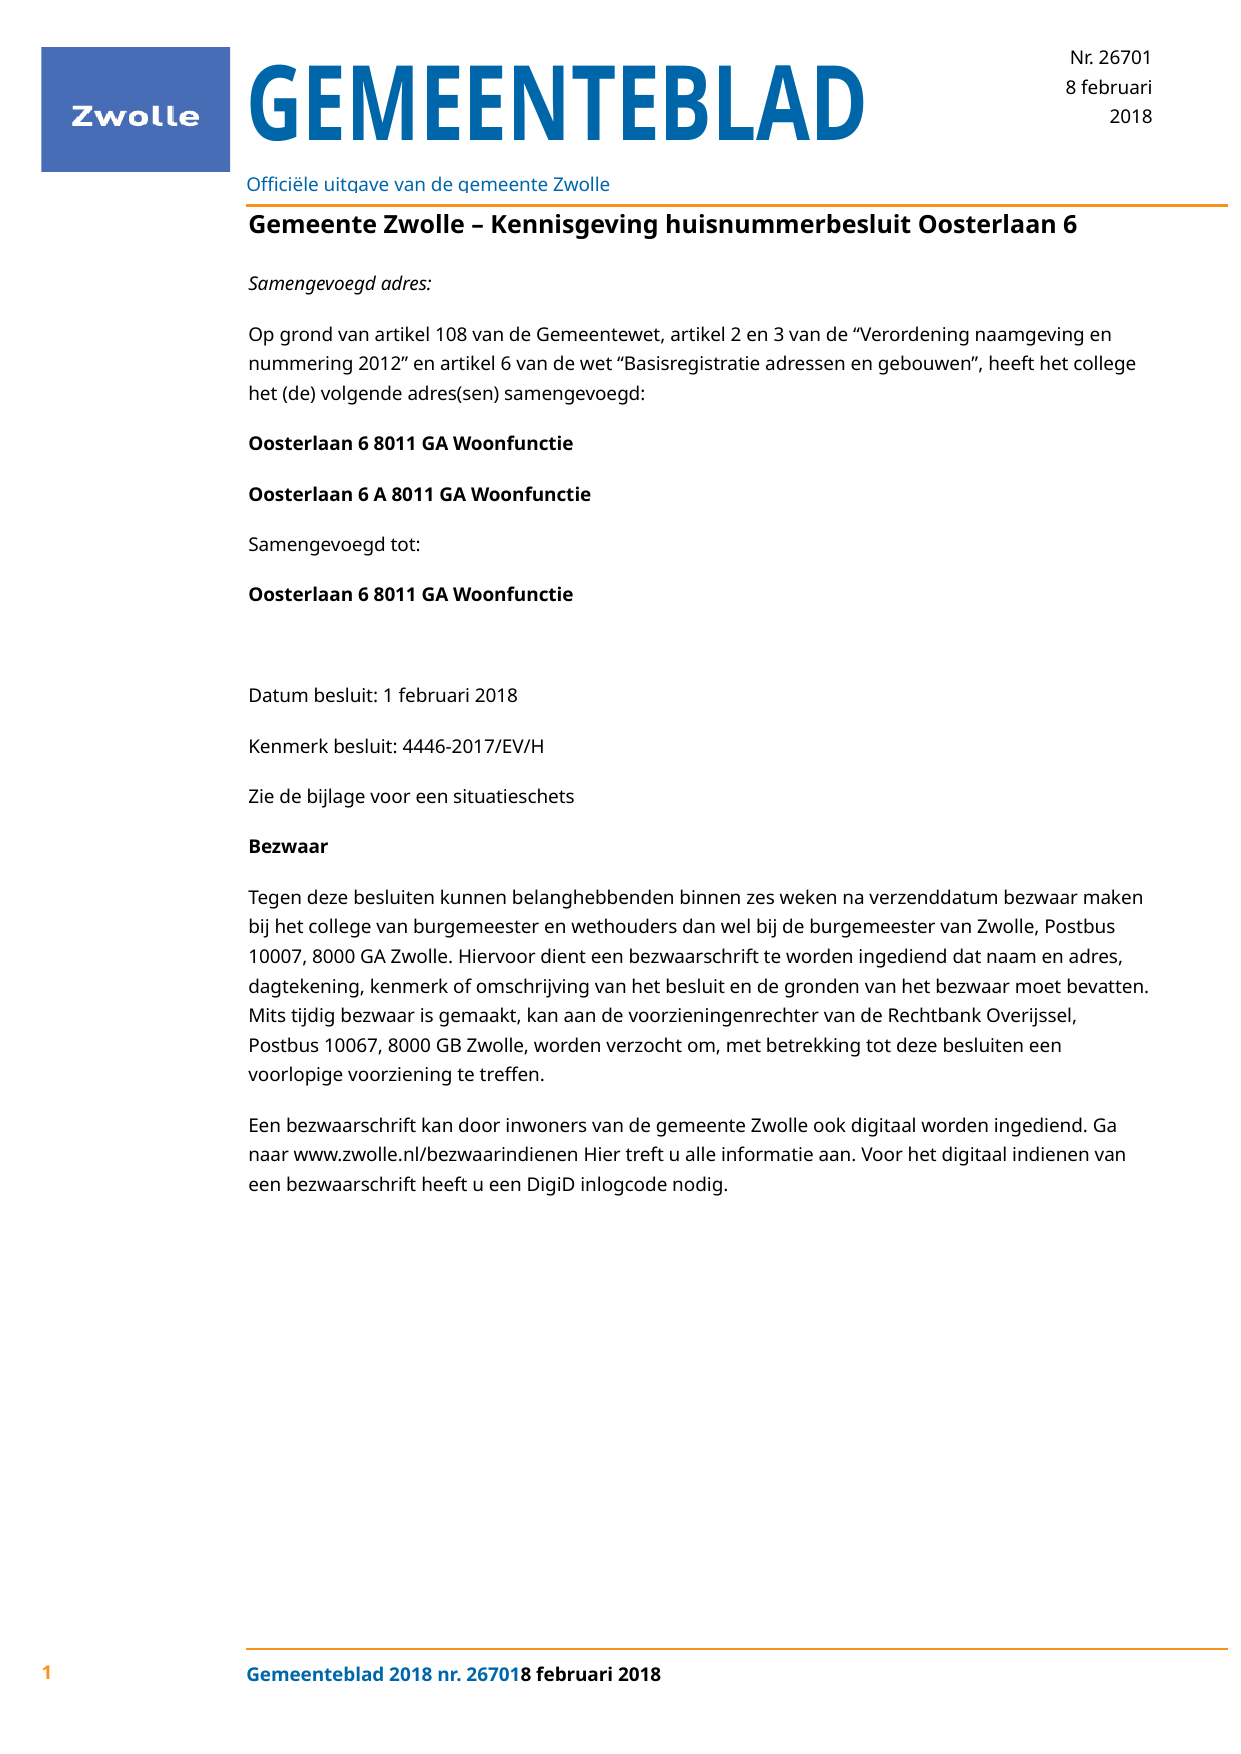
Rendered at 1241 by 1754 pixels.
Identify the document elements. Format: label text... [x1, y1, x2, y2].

text Kenmerk besluit: 4446-2017/EV/H [248, 733, 1152, 758]
text Datum besluit: 1 februari 2018 [248, 682, 1152, 708]
text Samengevoegd tot: [248, 531, 1152, 557]
text Bezwaar [248, 834, 1152, 859]
picture [41, 47, 231, 172]
text Oosterlaan 6 A 8011 GA Woonfunctie [248, 481, 1152, 506]
text Een bezwaarschrift kan door inwoners van de gemeente Zwolle ook digitaal worden ingediend. Ga naar www.zwolle.nl/bezwaarindienen Hier treft u alle informatie aan. Voor het digitaal indienen van een bezwaarschrift heeft u een DigiD inlogcode nodig. [248, 1112, 1152, 1197]
text Op grond van artikel 108 van de Gemeentewet, artikel 2 en 3 van de “Verordening naamgeving en nummering 2012” en artikel 6 van de wet “Basisregistratie adressen en gebouwen”, heeft het college het (de) volgende adres(sen) samengevoegd: [248, 321, 1152, 406]
text Oosterlaan 6 8011 GA Woonfunctie [248, 582, 1152, 607]
text Oosterlaan 6 8011 GA Woonfunctie [248, 430, 1152, 456]
text Tegen deze besluiten kunnen belanghebbenden binnen zes weken na verzenddatum bezwaar maken bij het college van burgemeester en wethouders dan wel bij de burgemeester van Zwolle, Postbus 10007, 8000 GA Zwolle. Hiervoor dient een bezwaarschrift te worden ingediend dat naam en adres, dagtekening, kenmerk of omschrijving van het besluit en de gronden van het bezwaar moet bevatten. Mits tijdig bezwaar is gemaakt, kan aan de voorzieningenrechter van de Rechtbank Overijssel, Postbus 10067, 8000 GB Zwolle, worden verzocht om, met betrekking tot deze besluiten een voorlopige voorziening te treffen. [248, 884, 1152, 1087]
text Zie de bijlage voor een situatieschets [248, 783, 1152, 809]
text Samengevoegd adres: [248, 270, 1152, 296]
text Gemeente Zwolle – Kennisgeving huisnummerbesluit Oosterlaan 6 [248, 207, 1152, 241]
